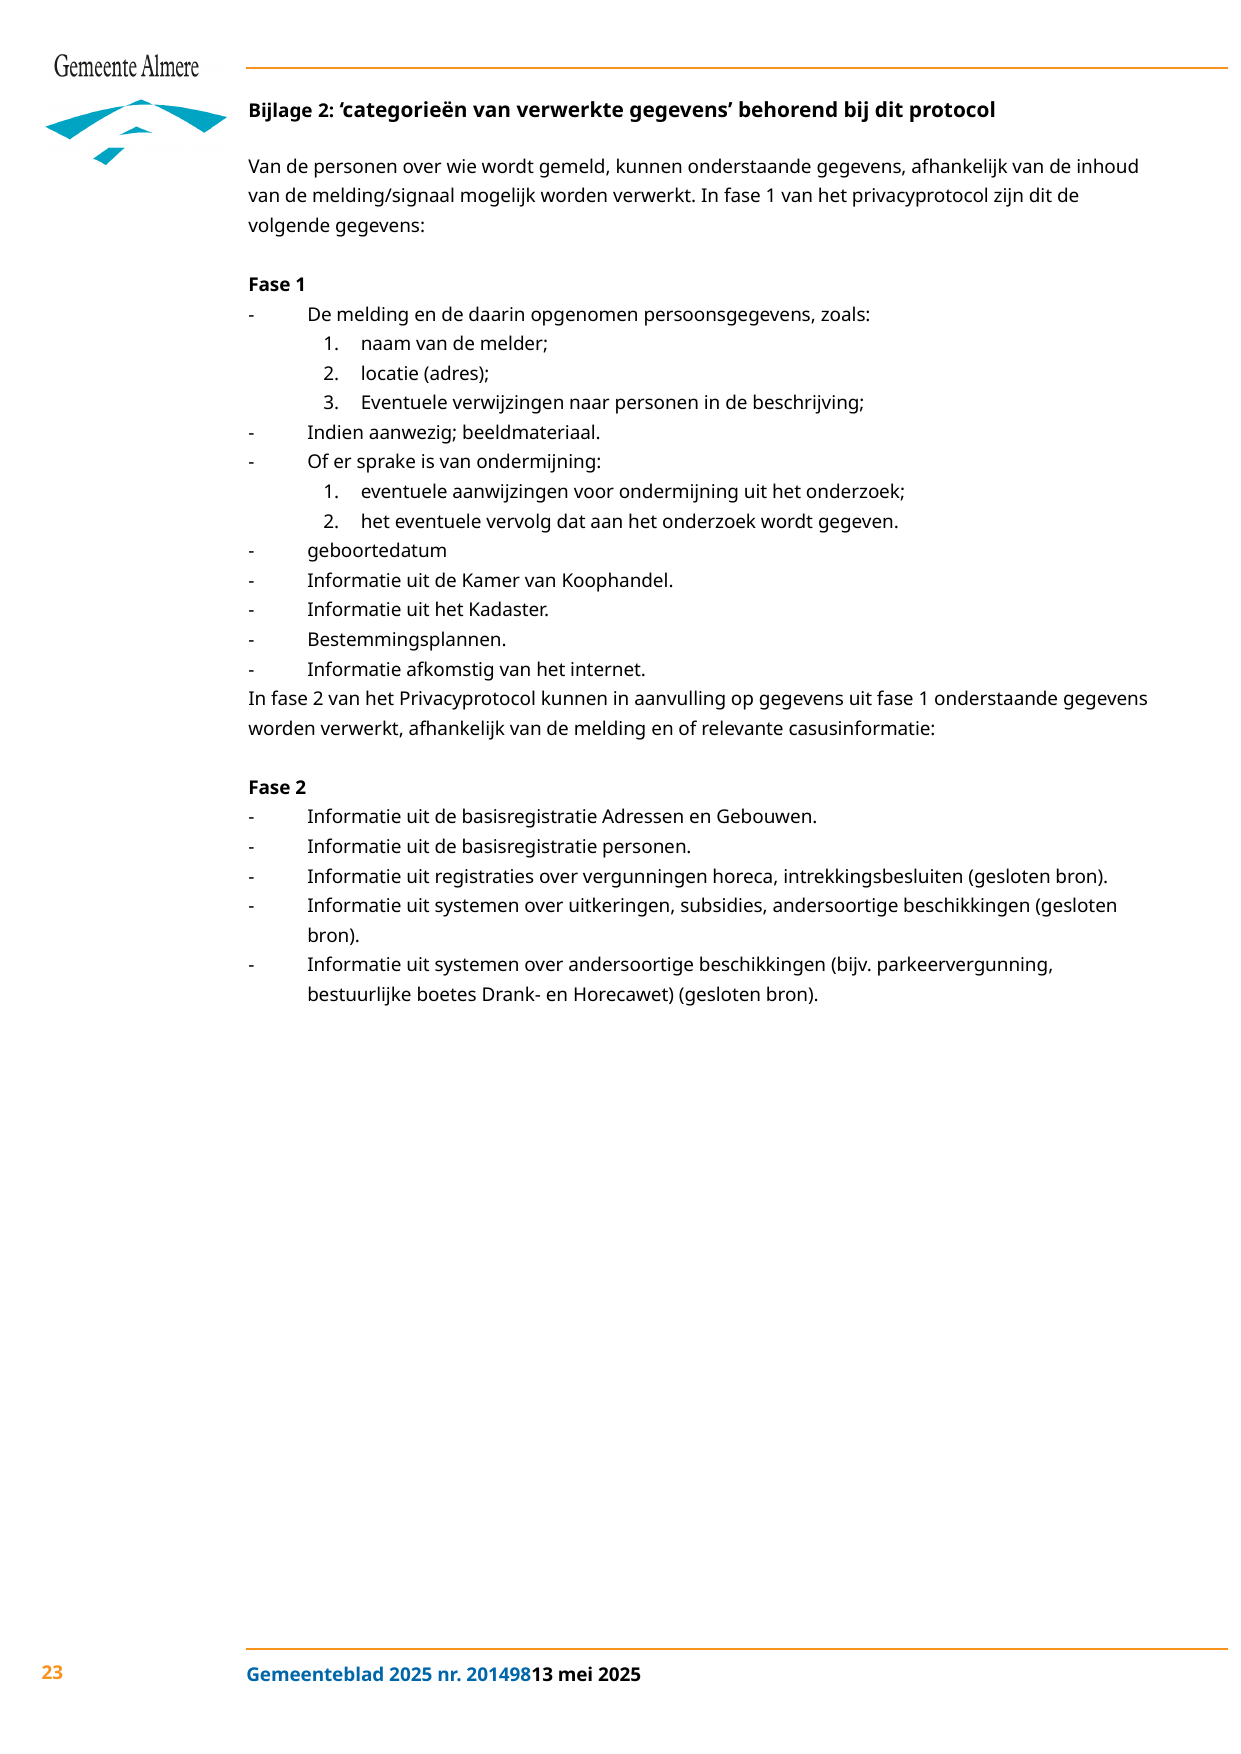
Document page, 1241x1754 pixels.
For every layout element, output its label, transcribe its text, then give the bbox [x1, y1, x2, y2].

list locatie (adres); [323, 360, 1152, 386]
list Informatie uit de basisregistratie personen. [248, 833, 1152, 859]
list Eventuele verwijzingen naar personen in de beschrijving; [323, 389, 1152, 415]
list Indien aanwezig; beeldmateriaal. [248, 419, 1152, 445]
text In fase 2 van het Privacyprotocol kunnen in aanvulling op gegevens uit fase 1 onderstaande gegevens worden verwerkt, afhankelijk van de melding en of relevante casusinformatie: [248, 685, 1152, 741]
list Informatie uit systemen over uitkeringen, subsidies, andersoortige beschikkingen (gesloten bron). [248, 892, 1152, 948]
text Fase 2 [248, 774, 1152, 800]
list Informatie uit de basisregistratie Adressen en Gebouwen. [248, 804, 1152, 829]
text Fase 1 [248, 271, 1152, 297]
text Bijlage 2: ‘categorieën van verwerkte gegevens’ behorend bij dit protocol [248, 95, 1152, 123]
list Of er sprake is van ondermijning: [248, 449, 1152, 474]
list De melding en de daarin opgenomen persoonsgegevens, zoals: [248, 301, 1152, 327]
text Van de personen over wie wordt gemeld, kunnen onderstaande gegevens, afhankelijk van de inhoud van de melding/signaal mogelijk worden verwerkt. In fase 1 van het privacyprotocol zijn dit de volgende gegevens: [248, 153, 1152, 238]
list het eventuele vervolg dat aan het onderzoek wordt gegeven. [323, 508, 1152, 534]
list Informatie uit het Kadaster. [248, 597, 1152, 622]
list naam van de melder; [323, 330, 1152, 356]
picture [41, 47, 231, 172]
list geboortedatum [248, 537, 1152, 563]
list eventuele aanwijzingen voor ondermijning uit het onderzoek; [323, 478, 1152, 504]
list Informatie afkomstig van het internet. [248, 656, 1152, 682]
list Informatie uit de Kamer van Koophandel. [248, 567, 1152, 593]
list Bestemmingsplannen. [248, 626, 1152, 652]
list Informatie uit systemen over andersoortige beschikkingen (bijv. parkeervergunning, bestuurlijke boetes Drank- en Horecawet) (gesloten bron). [248, 952, 1152, 1007]
list Informatie uit registraties over vergunningen horeca, intrekkingsbesluiten (gesloten bron). [248, 863, 1152, 889]
